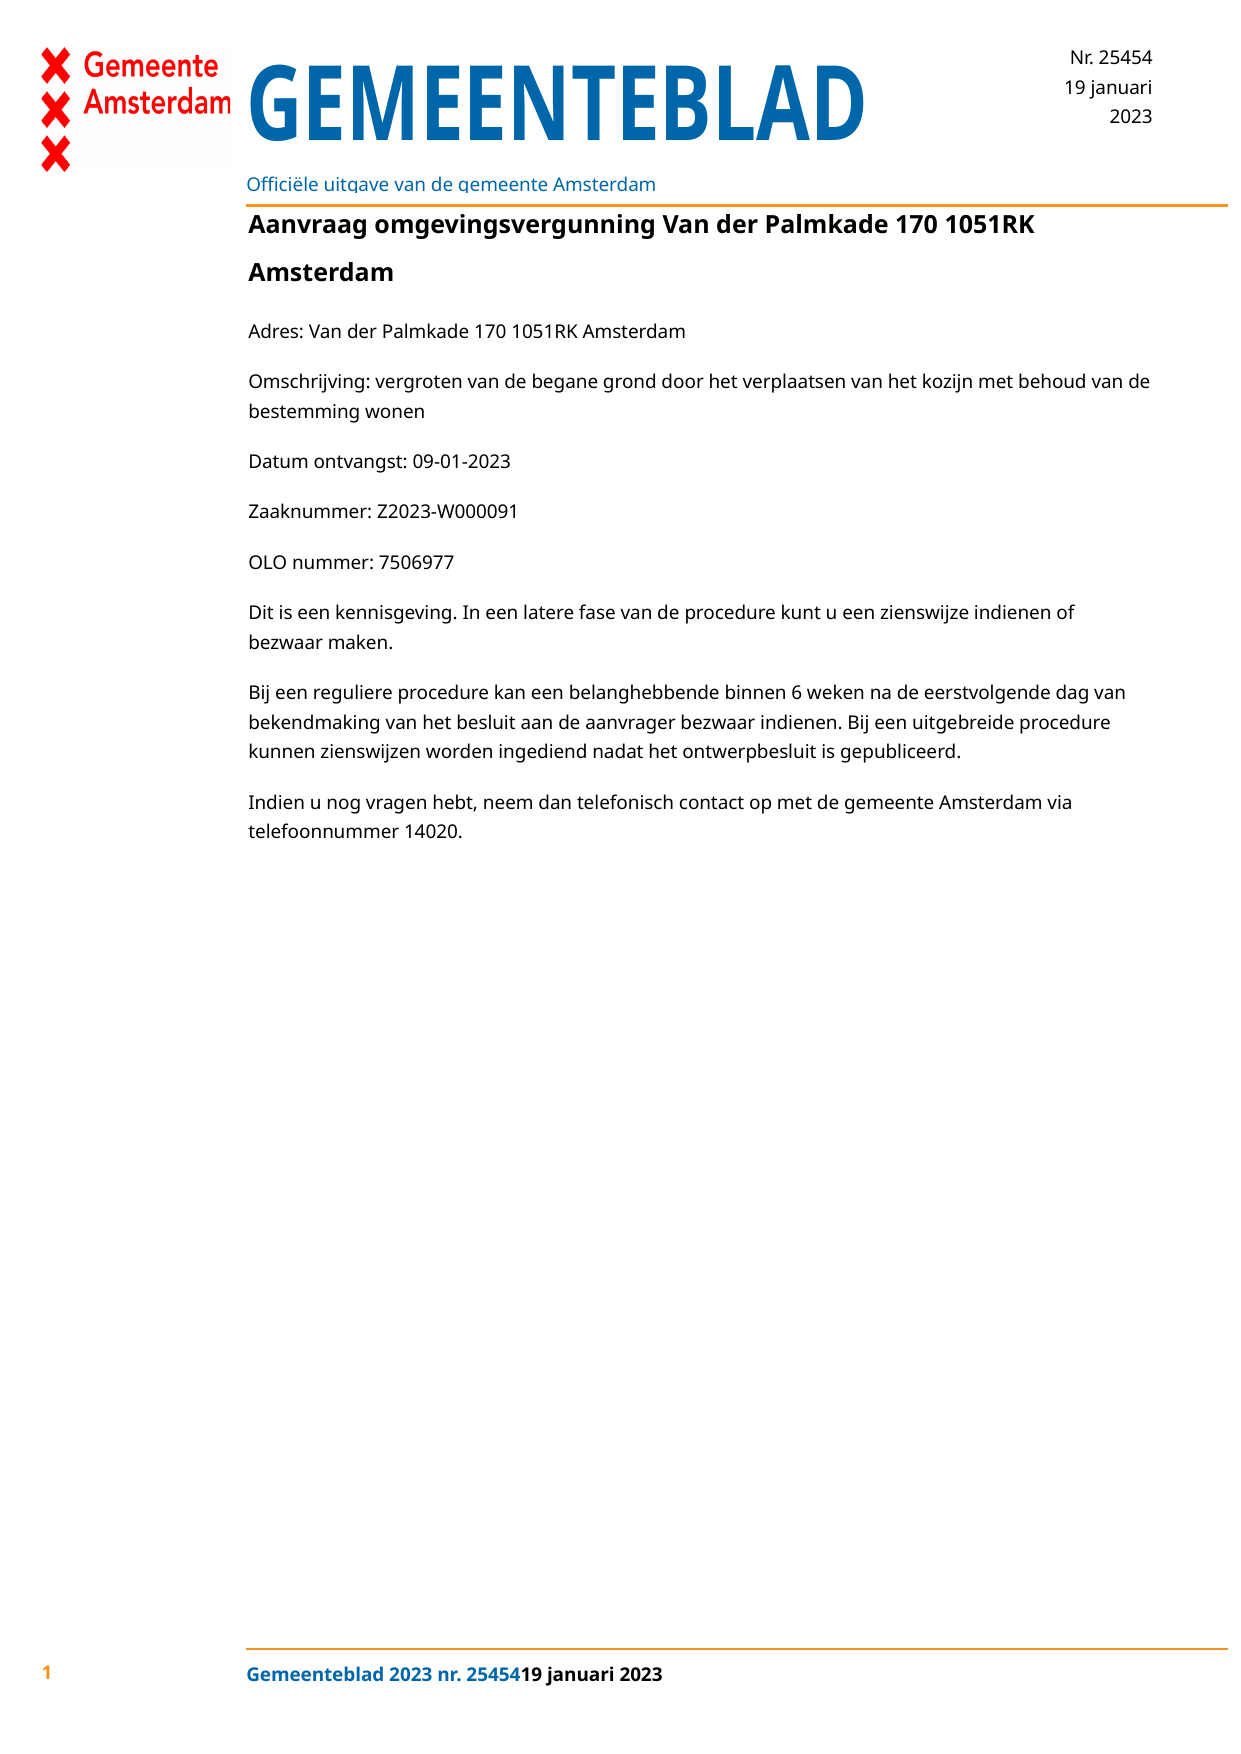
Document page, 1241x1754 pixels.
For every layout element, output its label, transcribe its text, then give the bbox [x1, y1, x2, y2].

text Bij een reguliere procedure kan een belanghebbende binnen 6 weken na de eerstvolgende dag van bekendmaking van het besluit aan de aanvrager bezwaar indienen. Bij een uitgebreide procedure kunnen zienswijzen worden ingediend nadat het ontwerpbesluit is gepubliceerd. [248, 679, 1152, 764]
picture [41, 47, 231, 172]
text Adres: Van der Palmkade 170 1051RK Amsterdam [248, 318, 1152, 344]
text Datum ontvangst: 09-01-2023 [248, 448, 1152, 474]
text Omschrijving: vergroten van de begane grond door het verplaatsen van het kozijn met behoud van de bestemming wonen [248, 368, 1152, 424]
text Dit is een kennisgeving. In een latere fase van de procedure kunt u een zienswijze indienen of bezwaar maken. [248, 599, 1152, 655]
text Indien u nog vragen hebt, neem dan telefonisch contact op met de gemeente Amsterdam via telefoonnummer 14020. [248, 789, 1152, 844]
text OLO nummer: 7506977 [248, 549, 1152, 575]
text Aanvraag omgevingsvergunning Van der Palmkade 170 1051RK Amsterdam [248, 207, 1152, 288]
text Zaaknummer: Z2023-W000091 [248, 499, 1152, 524]
